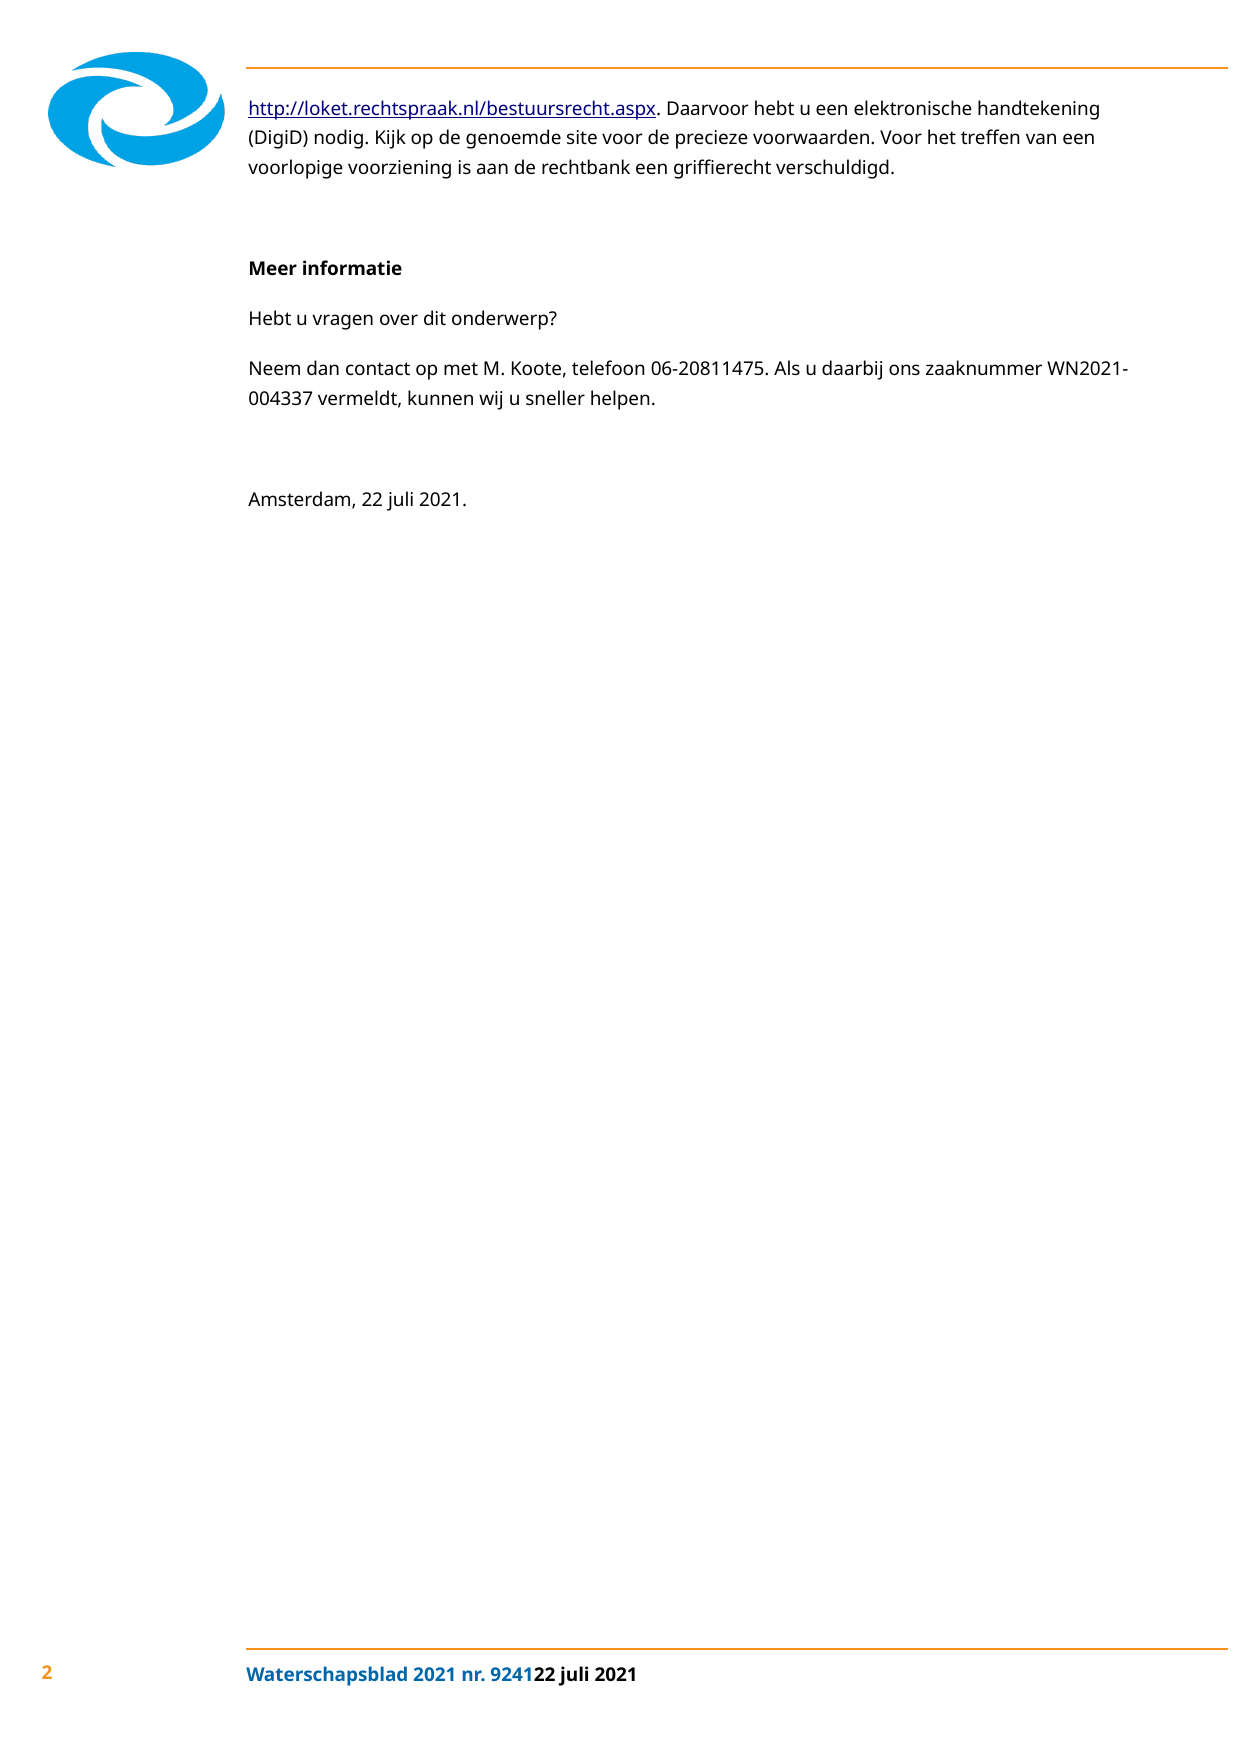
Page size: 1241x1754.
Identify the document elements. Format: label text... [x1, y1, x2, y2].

text Hebt u vragen over dit onderwerp? [248, 305, 1152, 331]
picture [41, 47, 231, 172]
text Meer informatie [248, 255, 1152, 281]
text Amsterdam, 22 juli 2021. [248, 486, 1152, 512]
text Neem dan contact op met M. Koote, telefoon 06-20811475. Als u daarbij ons zaaknummer WN2021-004337 vermeldt, kunnen wij u sneller helpen. [248, 356, 1152, 411]
text http://loket.rechtspraak.nl/bestuursrecht.aspx. Daarvoor hebt u een elektronische handtekening (DigiD) nodig. Kijk op de genoemde site voor de precieze voorwaarden. Voor het treffen van een voorlopige voorziening is aan de rechtbank een griffierecht verschuldigd. [248, 95, 1152, 180]
